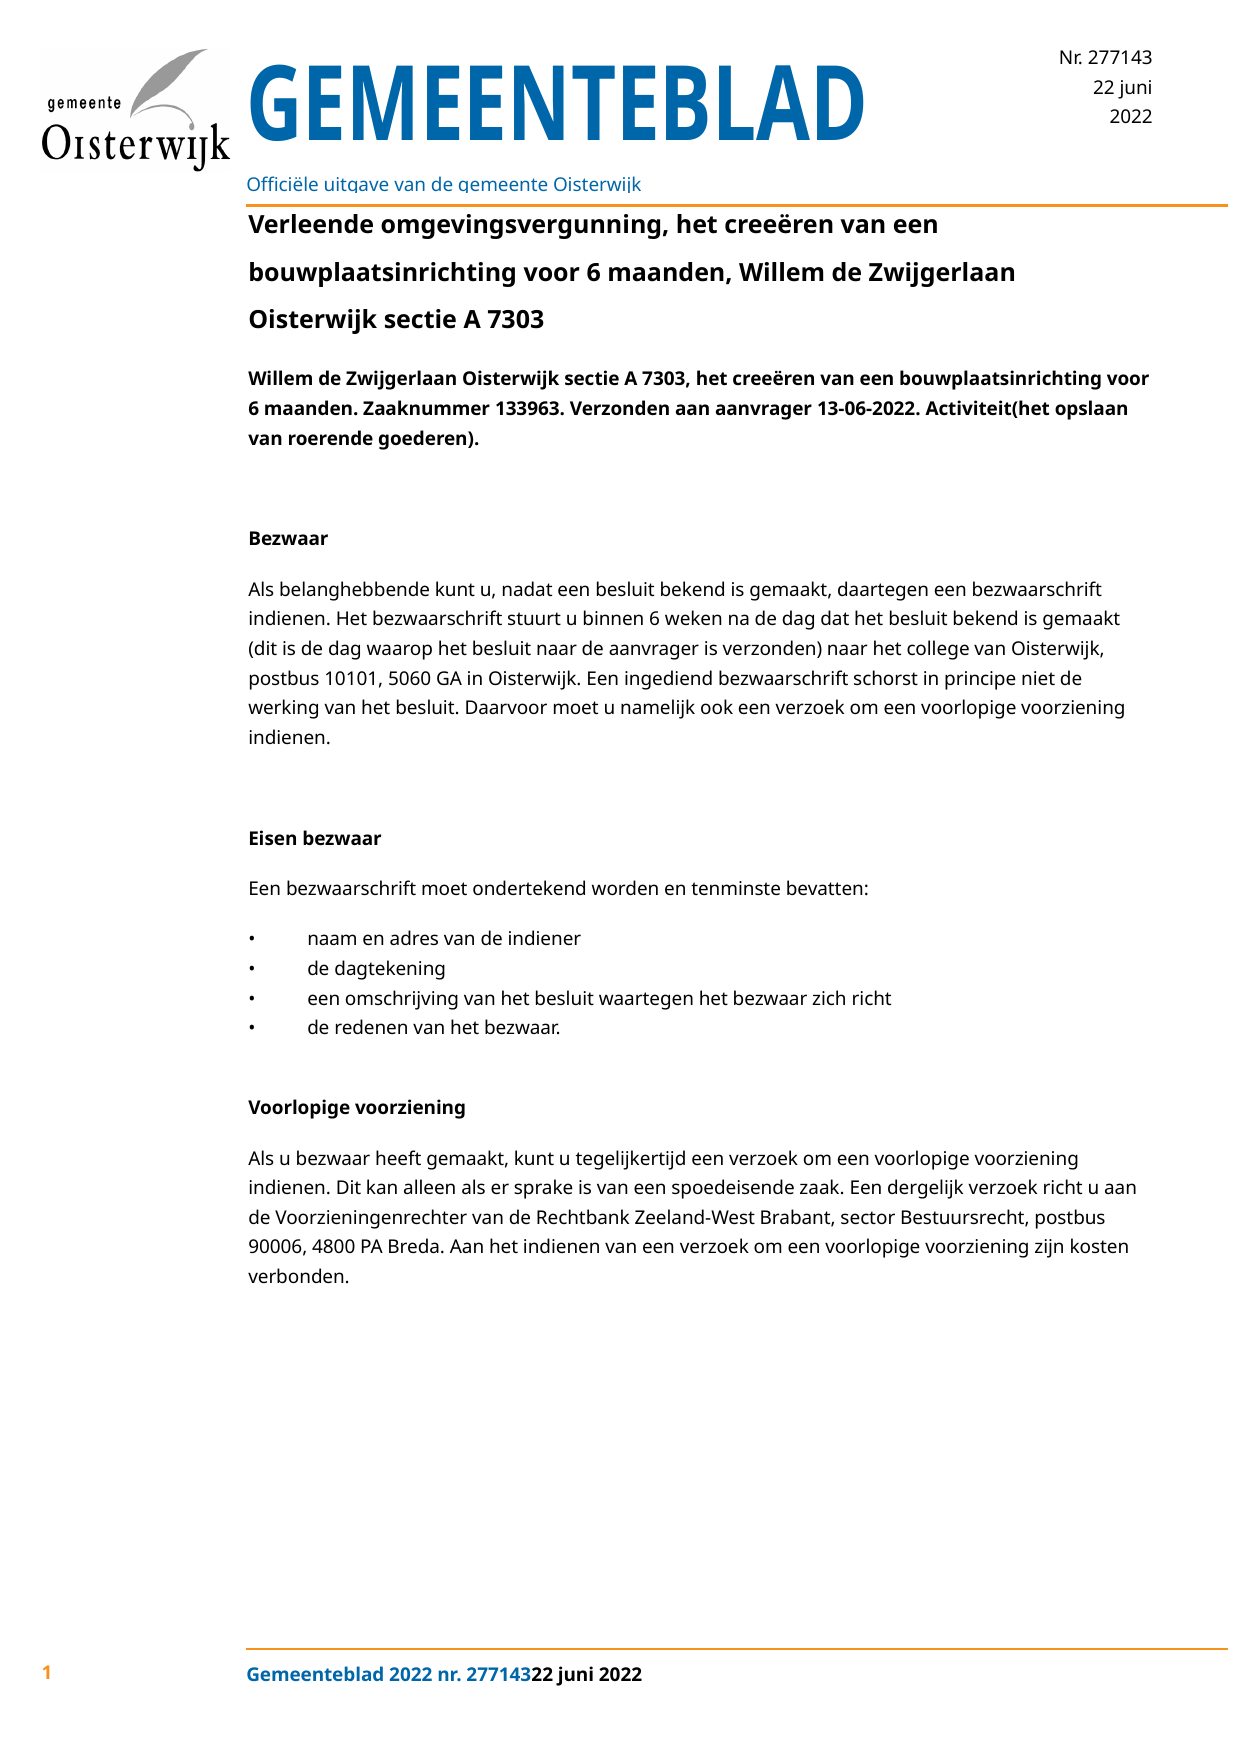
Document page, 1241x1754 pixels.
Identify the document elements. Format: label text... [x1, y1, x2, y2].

list naam en adres van de indiener [248, 926, 1152, 951]
text Een bezwaarschrift moet ondertekend worden en tenminste bevatten: [248, 875, 1152, 901]
text Willem de Zwijgerlaan Oisterwijk sectie A 7303, het creeëren van een bouwplaatsinrichting voor 6 maanden. Zaaknummer 133963. Verzonden aan aanvrager 13-06-2022. Activiteit(het opslaan van roerende goederen). [248, 366, 1152, 450]
text Als u bezwaar heeft gemaakt, kunt u tegelijkertijd een verzoek om een voorlopige voorziening indienen. Dit kan alleen als er sprake is van een spoedeisende zaak. Een dergelijk verzoek richt u aan de Voorzieningenrechter van de Rechtbank Zeeland-West Brabant, sector Bestuursrecht, postbus 90006, 4800 PA Breda. Aan het indienen van een verzoek om een voorlopige voorziening zijn kosten verbonden. [248, 1145, 1152, 1289]
text Voorlopige voorziening [248, 1094, 1152, 1120]
list een omschrijving van het besluit waartegen het bezwaar zich richt [248, 985, 1152, 1010]
text Verleende omgevingsvergunning, het creeëren van een bouwplaatsinrichting voor 6 maanden, Willem de Zwijgerlaan Oisterwijk sectie A 7303 [248, 207, 1152, 336]
picture [41, 47, 231, 172]
text Eisen bezwaar [248, 825, 1152, 850]
list de redenen van het bezwaar. [248, 1014, 1152, 1040]
text Bezwaar [248, 526, 1152, 551]
text Als belanghebbende kunt u, nadat een besluit bekend is gemaakt, daartegen een bezwaarschrift indienen. Het bezwaarschrift stuurt u binnen 6 weken na de dag dat het besluit bekend is gemaakt (dit is de dag waarop het besluit naar de aanvrager is verzonden) naar het college van Oisterwijk, postbus 10101, 5060 GA in Oisterwijk. Een ingediend bezwaarschrift schorst in principe niet de werking van het besluit. Daarvoor moet u namelijk ook een verzoek om een voorlopige voorziening indienen. [248, 576, 1152, 749]
list de dagtekening [248, 955, 1152, 981]
